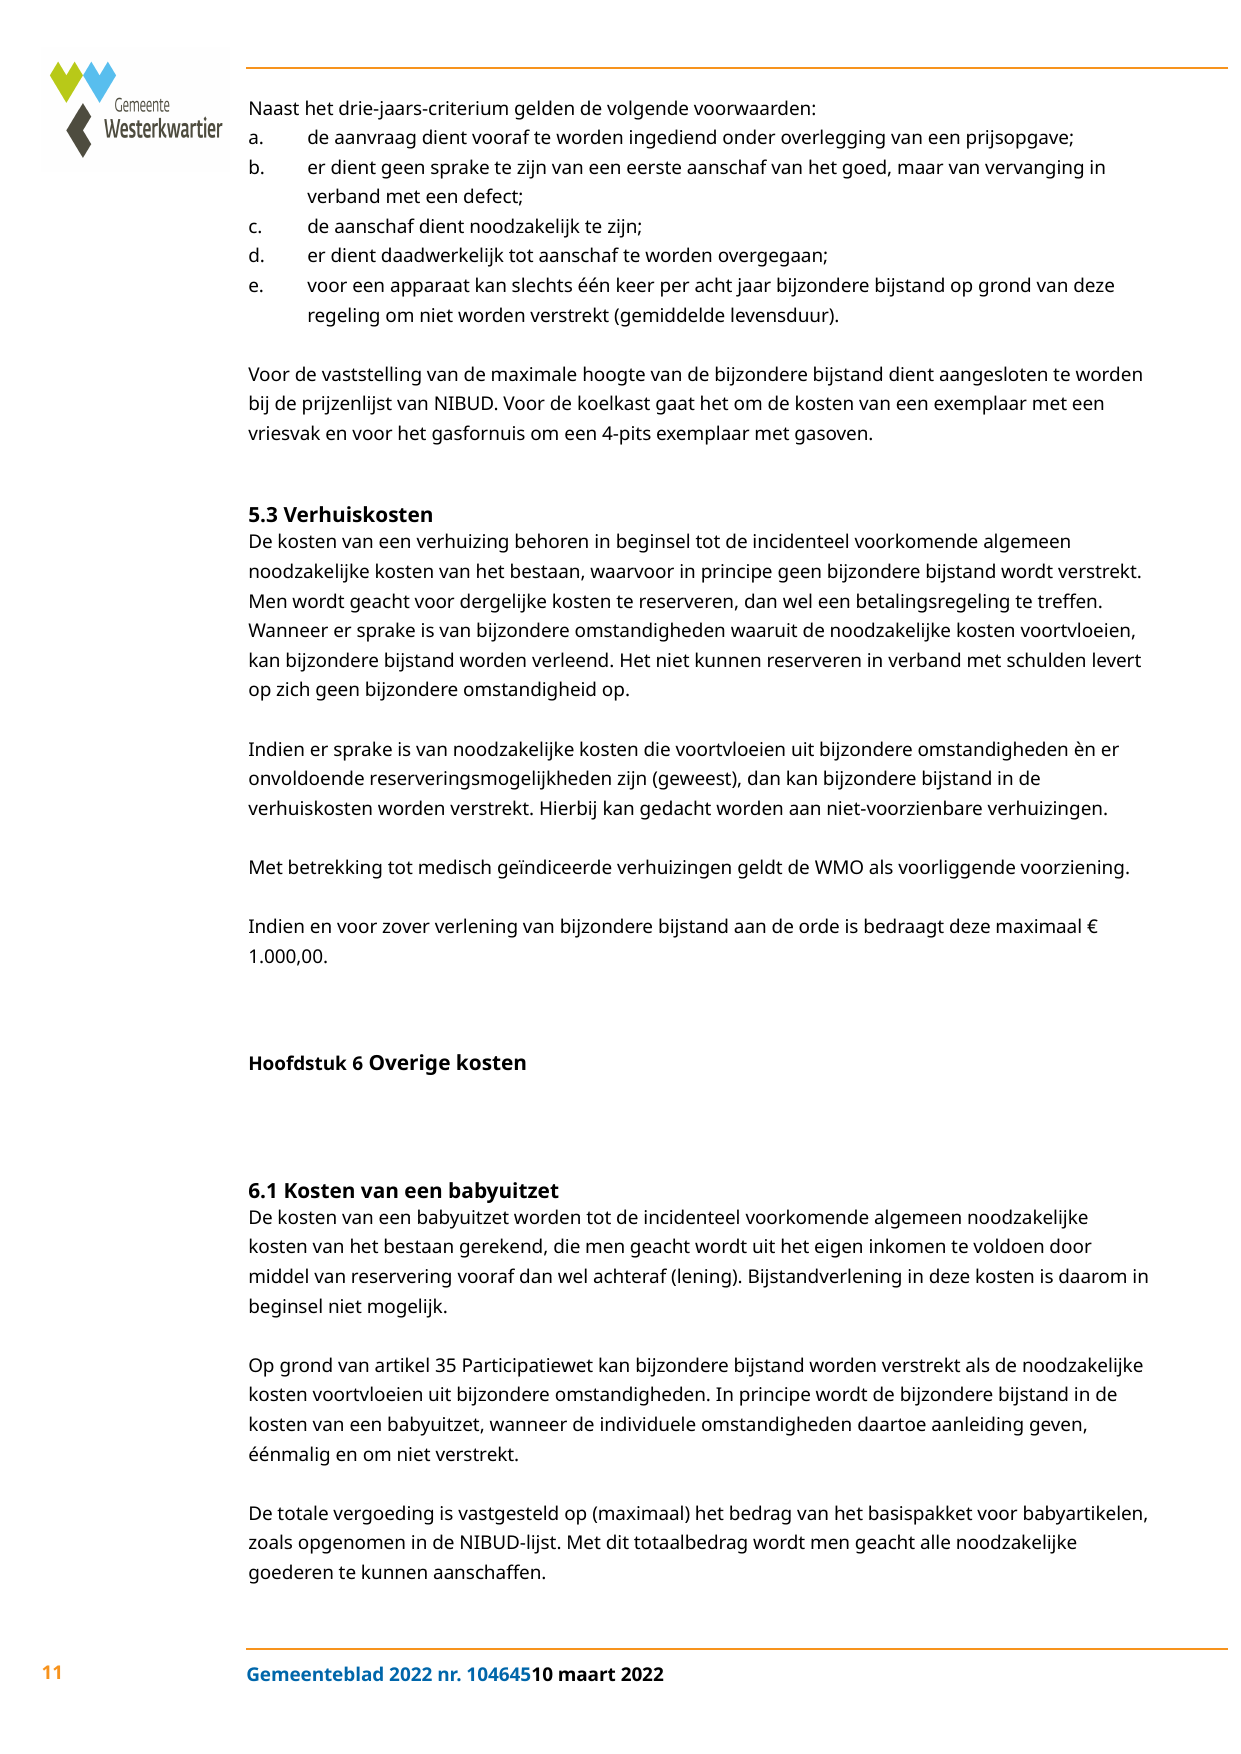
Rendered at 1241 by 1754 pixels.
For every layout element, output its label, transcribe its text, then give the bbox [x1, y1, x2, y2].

text 5.3 Verhuiskosten [248, 500, 1152, 529]
text Op grond van artikel 35 Participatiewet kan bijzondere bijstand worden verstrekt als de noodzakelijke kosten voortvloeien uit bijzondere omstandigheden. In principe wordt de bijzondere bijstand in de kosten van een babyuitzet, wanneer de individuele omstandigheden daartoe aanleiding geven, éénmalig en om niet verstrekt. [248, 1352, 1152, 1467]
list er dient daadwerkelijk tot aanschaf te worden overgegaan; [248, 243, 1152, 268]
list er dient geen sprake te zijn van een eerste aanschaf van het goed, maar van vervanging in verband met een defect; [248, 154, 1152, 209]
text Voor de vaststelling van de maximale hoogte van de bijzondere bijstand dient aangesloten te worden bij de prijzenlijst van NIBUD. Voor de koelkast gaat het om de kosten van een exemplaar met een vriesvak en voor het gasfornuis om een 4-pits exemplaar met gasoven. [248, 361, 1152, 446]
list de aanvraag dient vooraf te worden ingediend onder overlegging van een prijsopgave; [248, 124, 1152, 150]
text Hoofdstuk 6 Overige kosten [248, 1048, 1152, 1076]
text De kosten van een verhuizing behoren in beginsel tot de incidenteel voorkomende algemeen noodzakelijke kosten van het bestaan, waarvoor in principe geen bijzondere bijstand wordt verstrekt. Men wordt geacht voor dergelijke kosten te reserveren, dan wel een betalingsregeling te treffen. Wanneer er sprake is van bijzondere omstandigheden waaruit de noodzakelijke kosten voortvloeien, kan bijzondere bijstand worden verleend. Het niet kunnen reserveren in verband met schulden levert op zich geen bijzondere omstandigheid op. [248, 529, 1152, 702]
list de aanschaf dient noodzakelijk te zijn; [248, 213, 1152, 239]
text De totale vergoeding is vastgesteld op (maximaal) het bedrag van het basispakket voor babyartikelen, zoals opgenomen in de NIBUD-lijst. Met dit totaalbedrag wordt men geacht alle noodzakelijke goederen te kunnen aanschaffen. [248, 1500, 1152, 1585]
text Indien er sprake is van noodzakelijke kosten die voortvloeien uit bijzondere omstandigheden èn er onvoldoende reserveringsmogelijkheden zijn (geweest), dan kan bijzondere bijstand in de verhuiskosten worden verstrekt. Hierbij kan gedacht worden aan niet-voorzienbare verhuizingen. [248, 736, 1152, 821]
list voor een apparaat kan slechts één keer per acht jaar bijzondere bijstand op grond van deze regeling om niet worden verstrekt (gemiddelde levensduur). [248, 272, 1152, 328]
text Naast het drie-jaars-criterium gelden de volgende voorwaarden: [248, 95, 1152, 121]
text De kosten van een babyuitzet worden tot de incidenteel voorkomende algemeen noodzakelijke kosten van het bestaan gerekend, die men geacht wordt uit het eigen inkomen te voldoen door middel van reservering vooraf dan wel achteraf (lening). Bijstandverlening in deze kosten is daarom in beginsel niet mogelijk. [248, 1204, 1152, 1319]
text Indien en voor zover verlening van bijzondere bijstand aan de orde is bedraagt deze maximaal € 1.000,00. [248, 913, 1152, 968]
picture [41, 47, 231, 172]
text 6.1 Kosten van een babyuitzet [248, 1176, 1152, 1204]
text Met betrekking tot medisch geïndiceerde verhuizingen geldt de WMO als voorliggende voorziening. [248, 854, 1152, 880]
